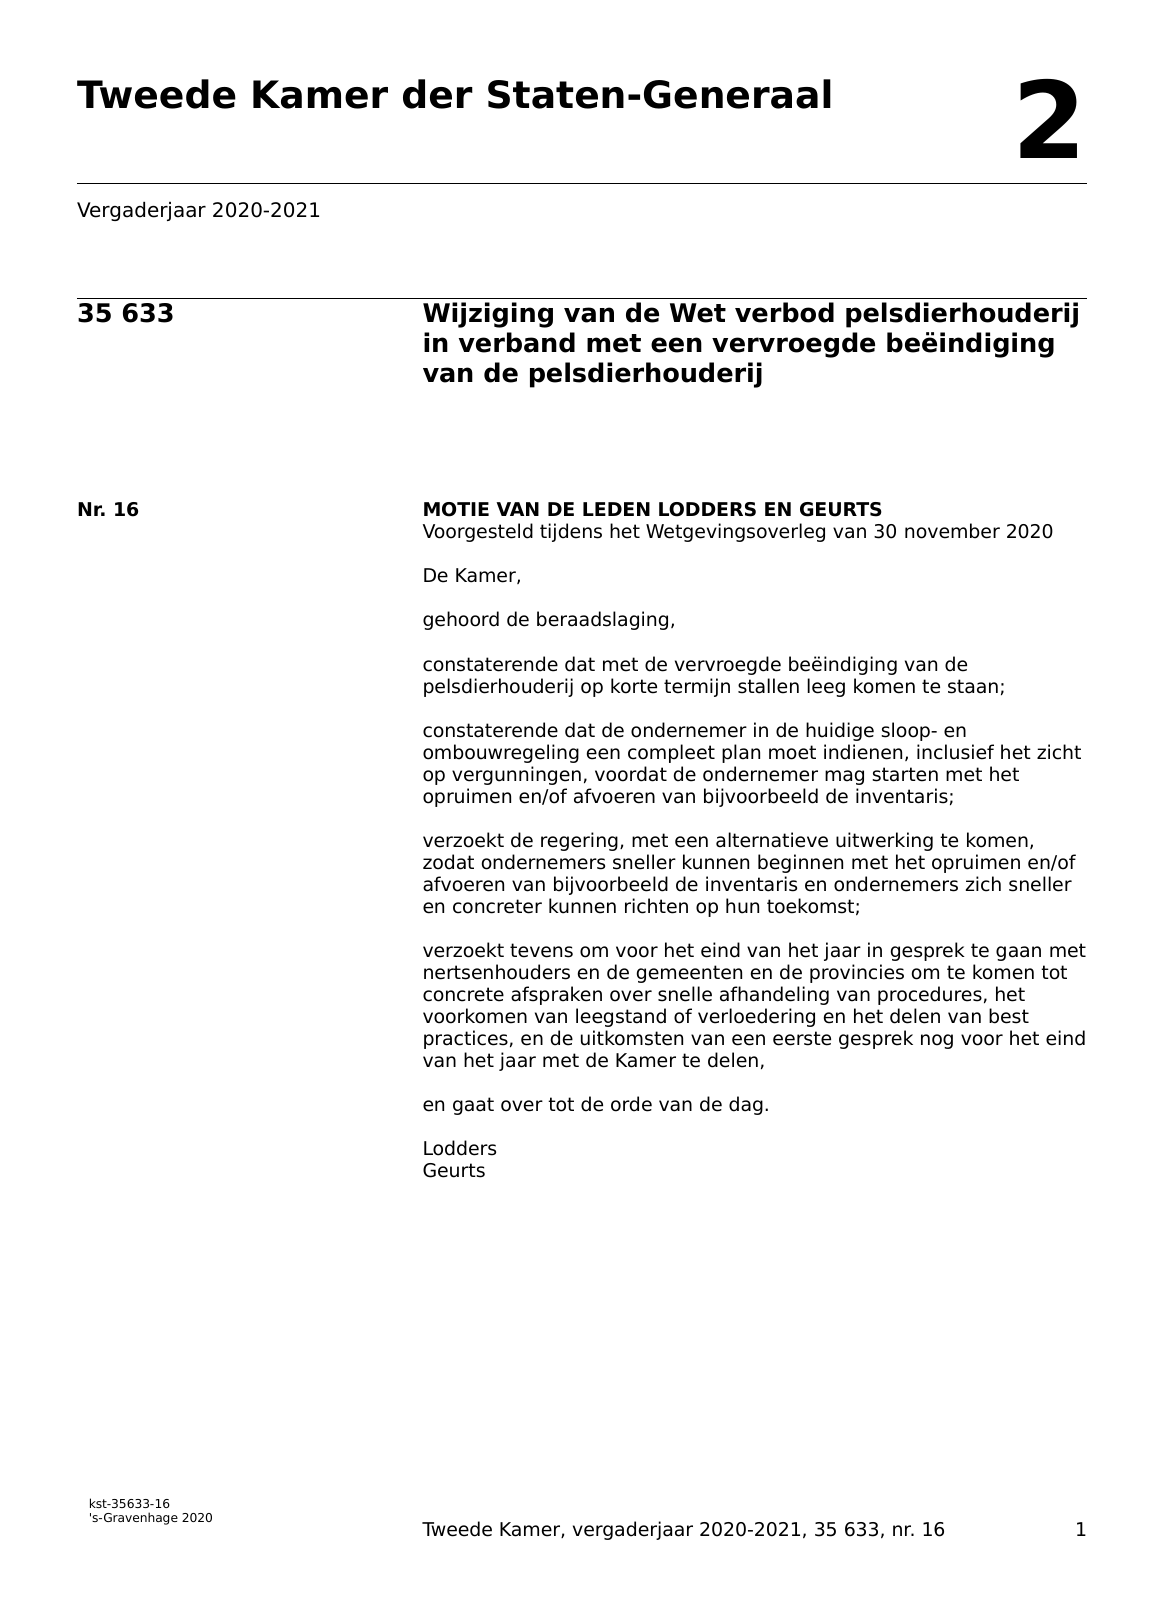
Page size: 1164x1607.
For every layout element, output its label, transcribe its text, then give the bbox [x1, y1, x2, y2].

table_header Tweede Kamer der Staten-Generaal [77, 59, 886, 183]
text Voorgesteld tijdens het Wetgevingsoverleg van 30 november 2020 [422, 521, 1087, 543]
text Geurts [422, 1160, 1087, 1182]
text 's-Gravenhage 2020 [88, 1511, 323, 1525]
text constaterende dat met de vervroegde beëindiging van de pelsdierhouderij op korte termijn stallen leeg komen te staan; [422, 653, 1087, 697]
text verzoekt de regering, met een alternatieve uitwerking te komen, zodat ondernemers sneller kunnen beginnen met het opruimen en/of afvoeren van bijvoorbeeld de inventaris en ondernemers zich sneller en concreter kunnen richten op hun toekomst; [422, 830, 1087, 918]
subtitle Nr. 16 MOTIE VAN DE LEDEN LODDERS EN GEURTS [77, 499, 1087, 521]
text De Kamer, [422, 565, 1087, 587]
text kst-35633-16 [88, 1497, 323, 1511]
subtitle 35 633 Wijziging van de Wet verbod pelsdierhouderij in verband met een vervroegde beëindiging van de pelsdierhouderij [77, 299, 1087, 388]
text en gaat over tot de orde van de dag. [422, 1094, 1087, 1116]
text gehoord de beraadslaging, [422, 609, 1087, 631]
table_cell Vergaderjaar 2020-2021 [77, 184, 1087, 298]
text Lodders [422, 1138, 1087, 1160]
text constaterende dat de ondernemer in de huidige sloop- en ombouwregeling een compleet plan moet indienen, inclusief het zicht op vergunningen, voordat de ondernemer mag starten met het opruimen en/of afvoeren van bijvoorbeeld de inventaris; [422, 720, 1087, 808]
text verzoekt tevens om voor het eind van het jaar in gesprek te gaan met nertsenhouders en de gemeenten en de provincies om te komen tot concrete afspraken over snelle afhandeling van procedures, het voorkomen van leegstand of verloedering en het delen van best practices, en de uitkomsten van een eerste gesprek nog voor het eind van het jaar met de Kamer te delen, [422, 940, 1087, 1072]
table_header 2 [886, 59, 1087, 183]
